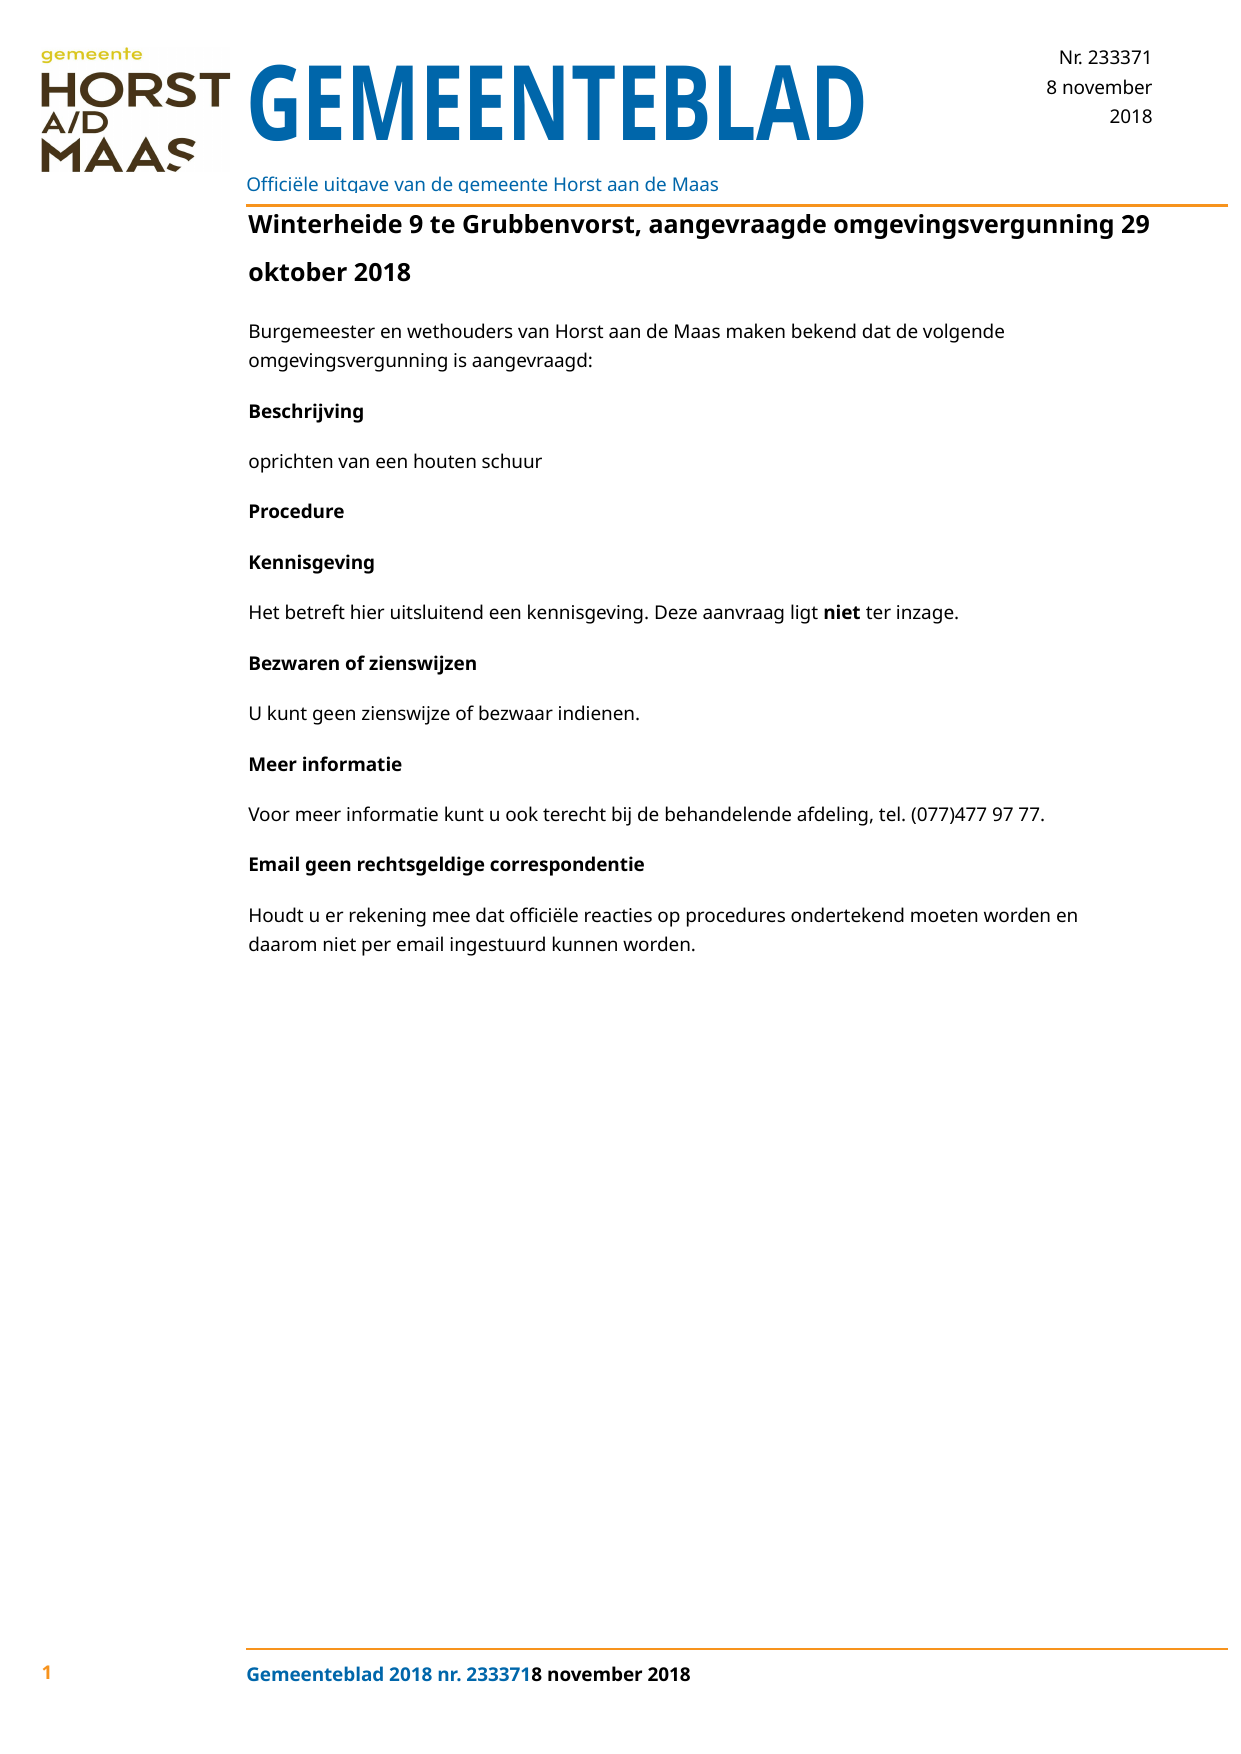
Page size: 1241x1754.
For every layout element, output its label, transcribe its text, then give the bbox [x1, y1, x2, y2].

text U kunt geen zienswijze of bezwaar indienen. [248, 700, 1152, 726]
text Voor meer informatie kunt u ook terecht bij de behandelende afdeling, tel. (077)477 97 77. [248, 801, 1152, 827]
text Kennisgeving [248, 549, 1152, 575]
text Houdt u er rekening mee dat officiële reacties op procedures ondertekend moeten worden en daarom niet per email ingestuurd kunnen worden. [248, 902, 1152, 957]
text Winterheide 9 te Grubbenvorst, aangevraagde omgevingsvergunning 29 oktober 2018 [248, 207, 1152, 288]
picture [41, 47, 231, 172]
text Email geen rechtsgeldige correspondentie [248, 852, 1152, 877]
text Beschrijving [248, 398, 1152, 424]
text oprichten van een houten schuur [248, 448, 1152, 474]
text Meer informatie [248, 751, 1152, 777]
text Bezwaren of zienswijzen [248, 650, 1152, 676]
text Burgemeester en wethouders van Horst aan de Maas maken bekend dat de volgende omgevingsvergunning is aangevraagd: [248, 318, 1152, 373]
text Procedure [248, 499, 1152, 524]
text Het betreft hier uitsluitend een kennisgeving. Deze aanvraag ligt niet ter inzage. [248, 599, 1152, 625]
